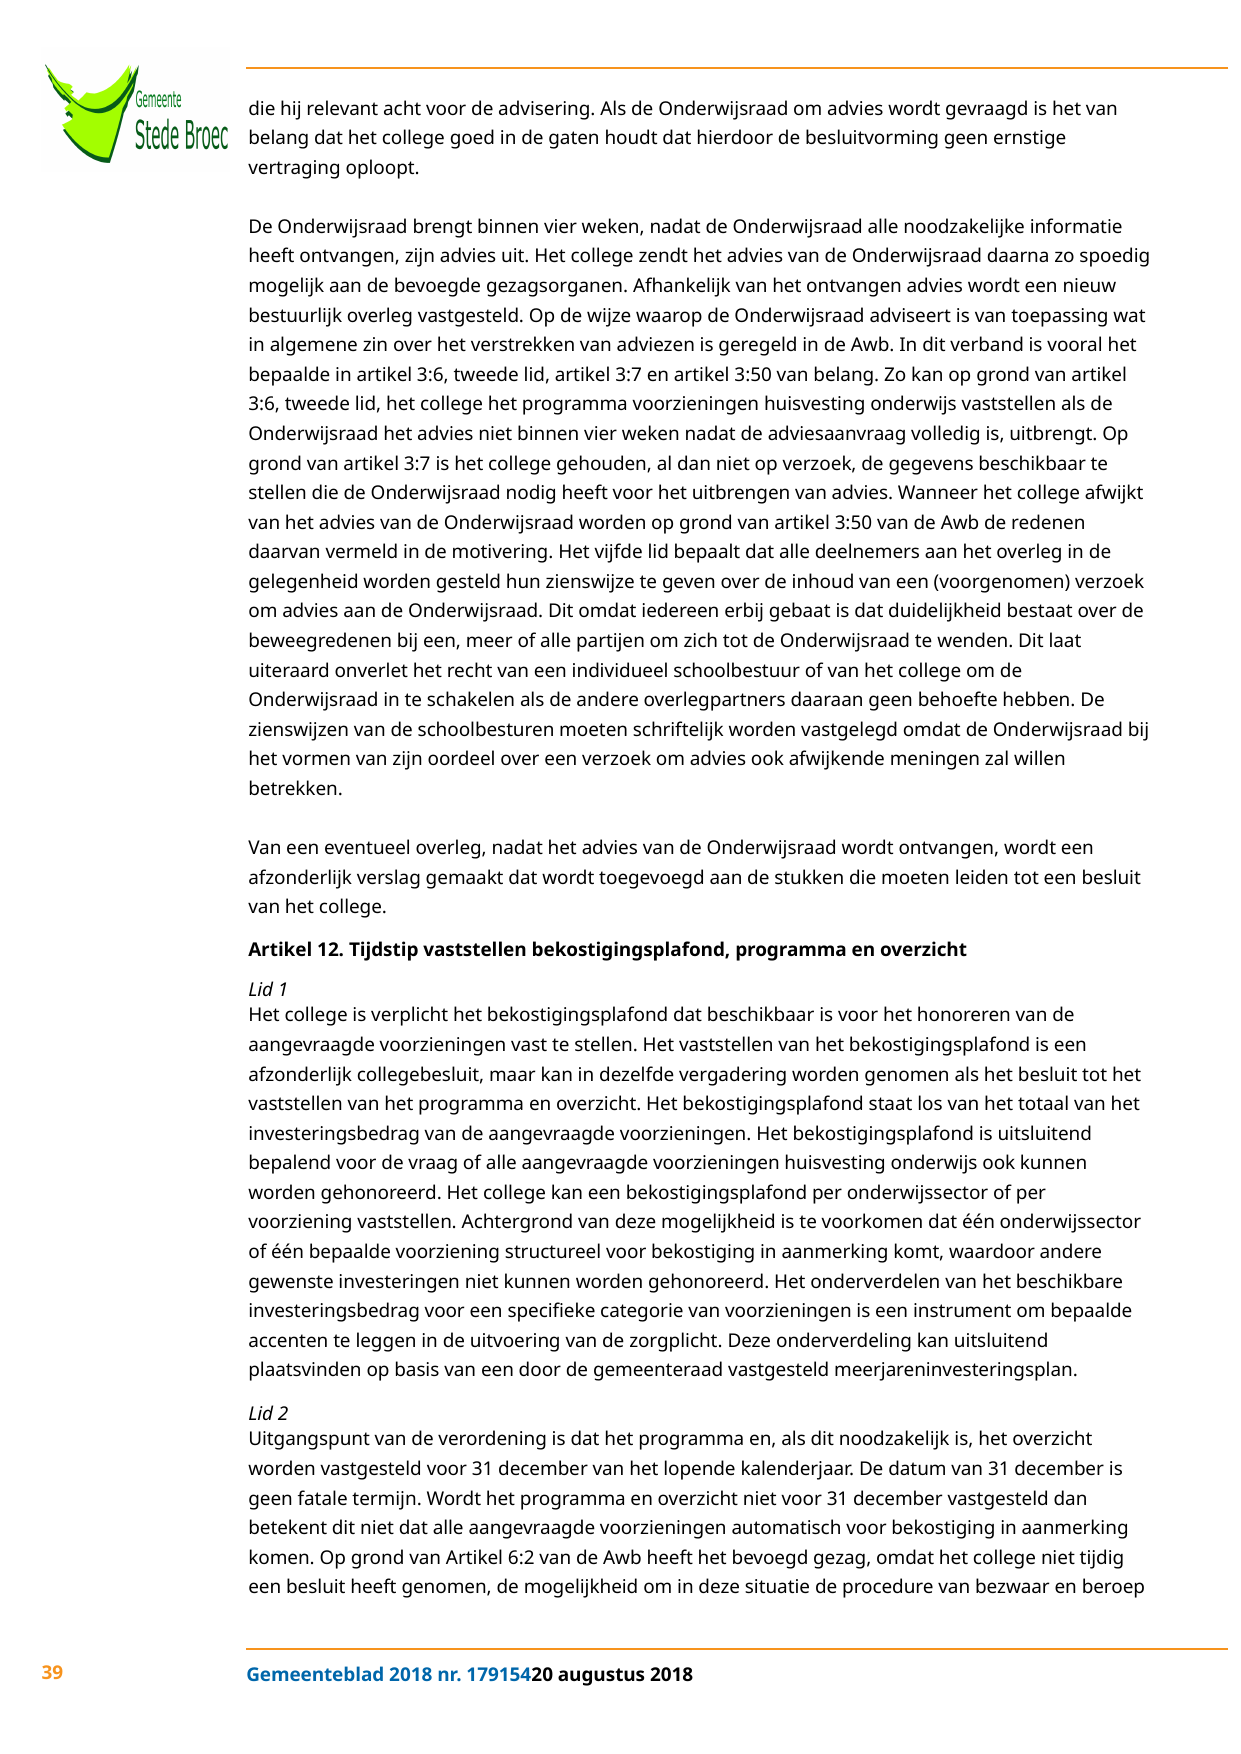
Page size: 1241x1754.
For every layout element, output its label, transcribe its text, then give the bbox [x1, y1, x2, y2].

text Artikel 12. Tijdstip vaststellen bekostigingsplafond, programma en overzicht [248, 937, 1152, 962]
text Lid 1 [248, 976, 1152, 1002]
text Het college is verplicht het bekostigingsplafond dat beschikbaar is voor het honoreren van de aangevraagde voorzieningen vast te stellen. Het vaststellen van het bekostigingsplafond is een afzonderlijk collegebesluit, maar kan in dezelfde vergadering worden genomen als het besluit tot het vaststellen van het programma en overzicht. Het bekostigingsplafond staat los van het totaal van het investeringsbedrag van de aangevraagde voorzieningen. Het bekostigingsplafond is uitsluitend bepalend voor de vraag of alle aangevraagde voorzieningen huisvesting onderwijs ook kunnen worden gehonoreerd. Het college kan een bekostigingsplafond per onderwijssector of per voorziening vaststellen. Achtergrond van deze mogelijkheid is te voorkomen dat één onderwijssector of één bepaalde voorziening structureel voor bekostiging in aanmerking komt, waardoor andere gewenste investeringen niet kunnen worden gehonoreerd. Het onderverdelen van het beschikbare investeringsbedrag voor een specifieke categorie van voorzieningen is een instrument om bepaalde accenten te leggen in de uitvoering van de zorgplicht. Deze onderverdeling kan uitsluitend plaatsvinden op basis van een door de gemeenteraad vastgesteld meerjareninvesteringsplan. [248, 1002, 1152, 1382]
text die hij relevant acht voor de advisering. Als de Onderwijsraad om advies wordt gevraagd is het van belang dat het college goed in de gaten houdt dat hierdoor de besluitvorming geen ernstige vertraging oploopt. [248, 95, 1152, 180]
picture [41, 47, 231, 172]
text Uitgangspunt van de verordening is dat het programma en, als dit noodzakelijk is, het overzicht worden vastgesteld voor 31 december van het lopende kalenderjaar. De datum van 31 december is geen fatale termijn. Wordt het programma en overzicht niet voor 31 december vastgesteld dan betekent dit niet dat alle aangevraagde voorzieningen automatisch voor bekostiging in aanmerking komen. Op grond van Artikel 6:2 van de Awb heeft het bevoegd gezag, omdat het college niet tijdig een besluit heeft genomen, de mogelijkheid om in deze situatie de procedure van bezwaar en beroep [248, 1426, 1152, 1599]
text De Onderwijsraad brengt binnen vier weken, nadat de Onderwijsraad alle noodzakelijke informatie heeft ontvangen, zijn advies uit. Het college zendt het advies van de Onderwijsraad daarna zo spoedig mogelijk aan de bevoegde gezagsorganen. Afhankelijk van het ontvangen advies wordt een nieuw bestuurlijk overleg vastgesteld. Op de wijze waarop de Onderwijsraad adviseert is van toepassing wat in algemene zin over het verstrekken van adviezen is geregeld in de Awb. In dit verband is vooral het bepaalde in artikel 3:6, tweede lid, artikel 3:7 en artikel 3:50 van belang. Zo kan op grond van artikel 3:6, tweede lid, het college het programma voorzieningen huisvesting onderwijs vaststellen als de Onderwijsraad het advies niet binnen vier weken nadat de adviesaanvraag volledig is, uitbrengt. Op grond van artikel 3:7 is het college gehouden, al dan niet op verzoek, de gegevens beschikbaar te stellen die de Onderwijsraad nodig heeft voor het uitbrengen van advies. Wanneer het college afwijkt van het advies van de Onderwijsraad worden op grond van artikel 3:50 van de Awb de redenen daarvan vermeld in de motivering. Het vijfde lid bepaalt dat alle deelnemers aan het overleg in de gelegenheid worden gesteld hun zienswijze te geven over de inhoud van een (voorgenomen) verzoek om advies aan de Onderwijsraad. Dit omdat iedereen erbij gebaat is dat duidelijkheid bestaat over de beweegredenen bij een, meer of alle partijen om zich tot de Onderwijsraad te wenden. Dit laat uiteraard onverlet het recht van een individueel schoolbestuur of van het college om de Onderwijsraad in te schakelen als de andere overlegpartners daaraan geen behoefte hebben. De zienswijzen van de schoolbesturen moeten schriftelijk worden vastgelegd omdat de Onderwijsraad bij het vormen van zijn oordeel over een verzoek om advies ook afwijkende meningen zal willen betrekken. [248, 213, 1152, 801]
text Lid 2 [248, 1400, 1152, 1426]
text Van een eventueel overleg, nadat het advies van de Onderwijsraad wordt ontvangen, wordt een afzonderlijk verslag gemaakt dat wordt toegevoegd aan de stukken die moeten leiden tot een besluit van het college. [248, 834, 1152, 919]
